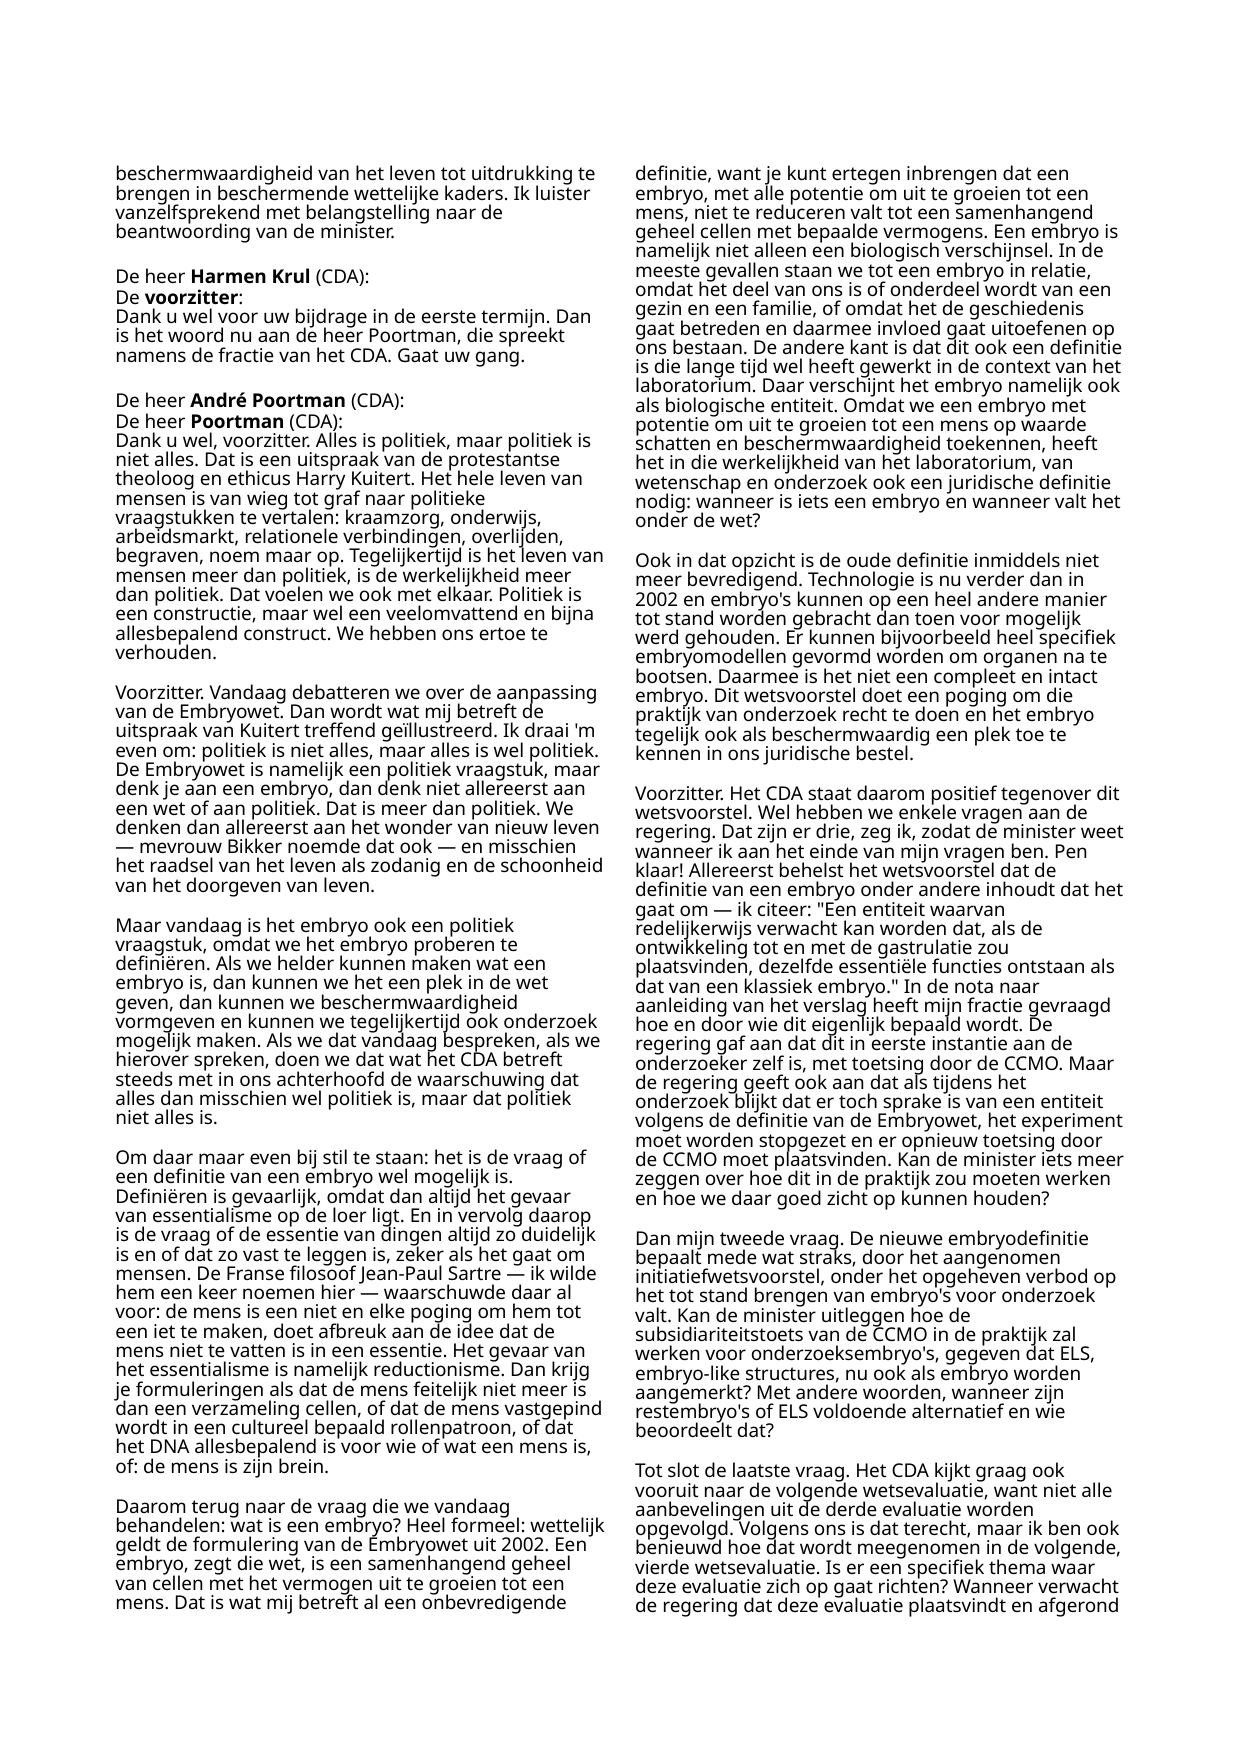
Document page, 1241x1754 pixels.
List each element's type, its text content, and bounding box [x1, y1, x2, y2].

text Dank u wel voor uw bijdrage in de eerste termijn. Dan is het woord nu aan de heer Poortman, die spreekt namens de fractie van het CDA. Gaat uw gang. [115, 308, 605, 366]
text Maar vandaag is het embryo ook een politiek vraagstuk, omdat we het embryo proberen te definiëren. Als we helder kunnen maken wat een embryo is, dan kunnen we het een plek in de wet geven, dan kunnen we beschermwaardigheid vormgeven en kunnen we tegelijkertijd ook onderzoek mogelijk maken. Als we dat vandaag bespreken, als we hierover spreken, doen we dat wat het CDA betreft steeds met in ons achterhoofd de waarschuwing dat alles dan misschien wel politiek is, maar dat politiek niet alles is. [115, 917, 605, 1128]
text Tot slot de laatste vraag. Het CDA kijkt graag ook vooruit naar de volgende wetsevaluatie, want niet alle aanbevelingen uit de derde evaluatie worden opgevolgd. Volgens ons is dat terecht, maar ik ben ook benieuwd hoe dat wordt meegenomen in de volgende, vierde wetsevaluatie. Is er een specifiek thema waar deze evaluatie zich op gaat richten? Wanneer verwacht de regering dat deze evaluatie plaatsvindt en afgerond [635, 1462, 1125, 1616]
text De heer Poortman (CDA): [115, 413, 605, 432]
text De heer Harmen Krul (CDA): [115, 263, 605, 289]
text De voorzitter: [115, 289, 605, 308]
text Ook in dat opzicht is de oude definitie inmiddels niet meer bevredigend. Technologie is nu verder dan in 2002 en embryo's kunnen op een heel andere manier tot stand worden gebracht dan toen voor mogelijk werd gehouden. Er kunnen bijvoorbeeld heel specifiek embryomodellen gevormd worden om organen na te bootsen. Daarmee is het niet een compleet en intact embryo. Dit wetsvoorstel doet een poging om die praktijk van onderzoek recht te doen en het embryo tegelijk ook als beschermwaardig een plek toe te kennen in ons juridische bestel. [635, 552, 1125, 764]
text Daarom terug naar de vraag die we vandaag behandelen: wat is een embryo? Heel formeel: wettelijk geldt de formulering van de Embryowet uit 2002. Een embryo, zegt die wet, is een samenhangend geheel van cellen met het vermogen uit te groeien tot een mens. Dat is wat mij betreft al een onbevredigende [115, 1498, 605, 1613]
text Dan mijn tweede vraag. De nieuwe embryodefinitie bepaalt mede wat straks, door het aangenomen initiatiefwetsvoorstel, onder het opgeheven verbod op het tot stand brengen van embryo's voor onderzoek valt. Kan de minister uitleggen hoe de subsidiariteitstoets van de CCMO in de praktijk zal werken voor onderzoeksembryo's, gegeven dat ELS, embryo-like structures, nu ook als embryo worden aangemerkt? Met andere woorden, wanneer zijn restembryo's of ELS voldoende alternatief en wie beoordeelt dat? [635, 1229, 1125, 1442]
text beschermwaardigheid van het leven tot uitdrukking te brengen in beschermende wettelijke kaders. Ik luister vanzelfsprekend met belangstelling naar de beantwoording van de minister. [115, 165, 605, 242]
text Dank u wel, voorzitter. Alles is politiek, maar politiek is niet alles. Dat is een uitspraak van de protestantse theoloog en ethicus Harry Kuitert. Het hele leven van mensen is van wieg tot graf naar politieke vraagstukken te vertalen: kraamzorg, onderwijs, arbeidsmarkt, relationele verbindingen, overlijden, begraven, noem maar op. Tegelijkertijd is het leven van mensen meer dan politiek, is de werkelijkheid meer dan politiek. Dat voelen we ook met elkaar. Politiek is een constructie, maar wel een veelomvattend en bijna allesbepalend construct. We hebben ons ertoe te verhouden. [115, 432, 605, 663]
text Om daar maar even bij stil te staan: het is de vraag of een definitie van een embryo wel mogelijk is. Definiëren is gevaarlijk, omdat dan altijd het gevaar van essentialisme op de loer ligt. En in vervolg daarop is de vraag of de essentie van dingen altijd zo duidelijk is en of dat zo vast te leggen is, zeker als het gaat om mensen. De Franse filosoof Jean-Paul Sartre — ik wilde hem een keer noemen hier — waarschuwde daar al voor: de mens is een niet en elke poging om hem tot een iet te maken, doet afbreuk aan de idee dat de mens niet te vatten is in een essentie. Het gevaar van het essentialisme is namelijk reductionisme. Dan krijg je formuleringen als dat de mens feitelijk niet meer is dan een verzameling cellen, of dat de mens vastgepind wordt in een cultureel bepaald rollenpatroon, of dat het DNA allesbepalend is voor wie of wat een mens is, of: de mens is zijn brein. [115, 1149, 605, 1477]
text definitie, want je kunt ertegen inbrengen dat een embryo, met alle potentie om uit te groeien tot een mens, niet te reduceren valt tot een samenhangend geheel cellen met bepaalde vermogens. Een embryo is namelijk niet alleen een biologisch verschijnsel. In de meeste gevallen staan we tot een embryo in relatie, omdat het deel van ons is of onderdeel wordt van een gezin en een familie, of omdat het de geschiedenis gaat betreden en daarmee invloed gaat uitoefenen op ons bestaan. De andere kant is dat dit ook een definitie is die lange tijd wel heeft gewerkt in de context van het laboratorium. Daar verschijnt het embryo namelijk ook als biologische entiteit. Omdat we een embryo met potentie om uit te groeien tot een mens op waarde schatten en beschermwaardigheid toekennen, heeft het in die werkelijkheid van het laboratorium, van wetenschap en onderzoek ook een juridische definitie nodig: wanneer is iets een embryo en wanneer valt het onder de wet? [635, 165, 1125, 531]
text De heer André Poortman (CDA): [115, 387, 605, 413]
text Voorzitter. Vandaag debatteren we over de aanpassing van de Embryowet. Dan wordt wat mij betreft de uitspraak van Kuitert treffend geïllustreerd. Ik draai 'm even om: politiek is niet alles, maar alles is wel politiek. De Embryowet is namelijk een politiek vraagstuk, maar denk je aan een embryo, dan denk niet allereerst aan een wet of aan politiek. Dat is meer dan politiek. We denken dan allereerst aan het wonder van nieuw leven — mevrouw Bikker noemde dat ook — en misschien het raadsel van het leven als zodanig en de schoonheid van het doorgeven van leven. [115, 684, 605, 896]
text Voorzitter. Het CDA staat daarom positief tegenover dit wetsvoorstel. Wel hebben we enkele vragen aan de regering. Dat zijn er drie, zeg ik, zodat de minister weet wanneer ik aan het einde van mijn vragen ben. Pen klaar! Allereerst behelst het wetsvoorstel dat de definitie van een embryo onder andere inhoudt dat het gaat om — ik citeer: "Een entiteit waarvan redelijkerwijs verwacht kan worden dat, als de ontwikkeling tot en met de gastrulatie zou plaatsvinden, dezelfde essentiële functies ontstaan als dat van een klassiek embryo." In de nota naar aanleiding van het verslag heeft mijn fractie gevraagd hoe en door wie dit eigenlijk bepaald wordt. De regering gaf aan dat dit in eerste instantie aan de onderzoeker zelf is, met toetsing door de CCMO. Maar de regering geeft ook aan dat als tijdens het onderzoek blijkt dat er toch sprake is van een entiteit volgens de definitie van de Embryowet, het experiment moet worden stopgezet en er opnieuw toetsing door de CCMO moet plaatsvinden. Kan de minister iets meer zeggen over hoe dit in de praktijk zou moeten werken en hoe we daar goed zicht op kunnen houden? [635, 785, 1125, 1209]
